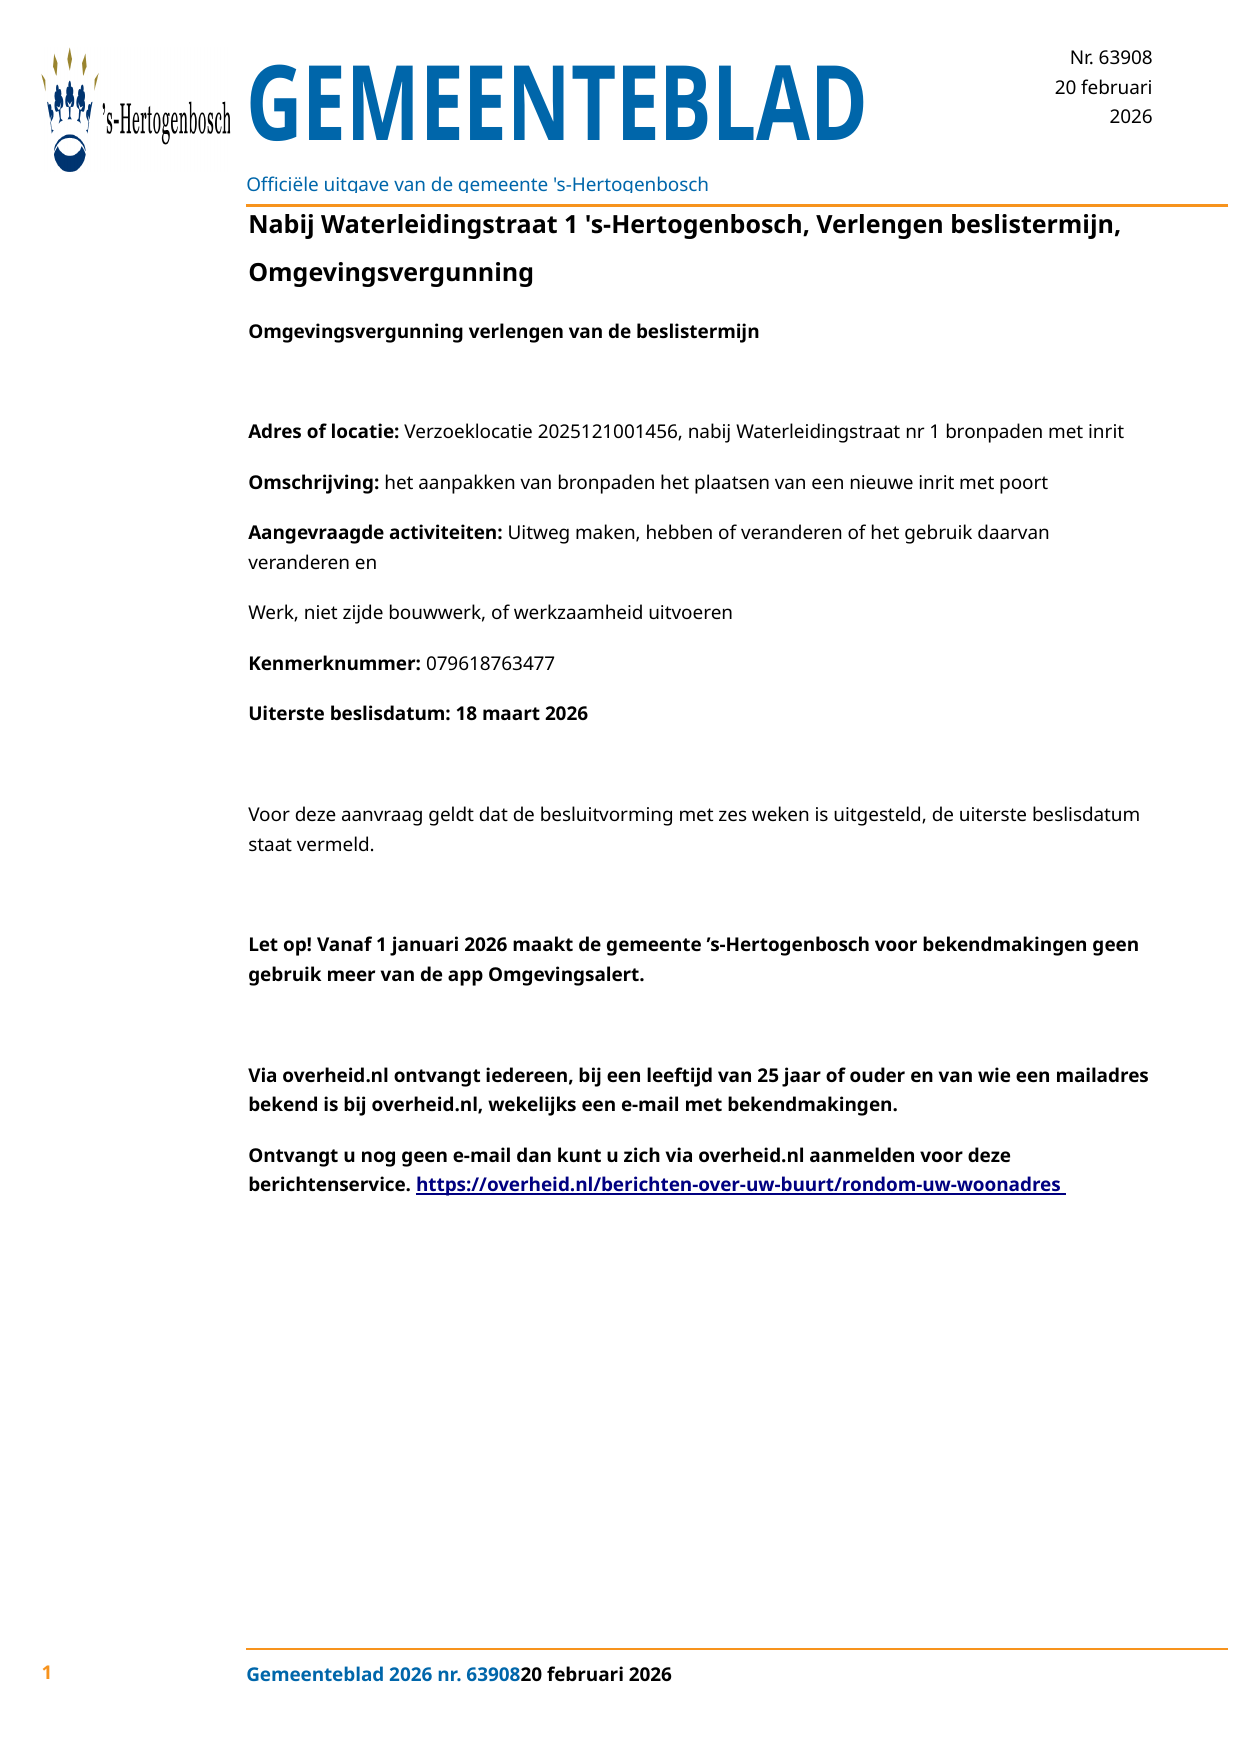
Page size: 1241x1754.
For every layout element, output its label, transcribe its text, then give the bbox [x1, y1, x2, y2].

text Omschrijving: het aanpakken van bronpaden het plaatsen van een nieuwe inrit met poort [248, 469, 1152, 495]
text Aangevraagde activiteiten: Uitweg maken, hebben of veranderen of het gebruik daarvan veranderen en [248, 519, 1152, 575]
text Let op! Vanaf 1 januari 2026 maakt de gemeente ’s-Hertogenbosch voor bekendmakingen geen gebruik meer van de app Omgevingsalert. [248, 932, 1152, 987]
text Kenmerknummer: 079618763477 [248, 650, 1152, 676]
text Adres of locatie: Verzoeklocatie 2025121001456, nabij Waterleidingstraat nr 1 bronpaden met inrit [248, 419, 1152, 444]
text Nabij Waterleidingstraat 1 's-Hertogenbosch, Verlengen beslistermijn, Omgevingsvergunning [248, 207, 1152, 288]
text Via overheid.nl ontvangt iedereen, bij een leeftijd van 25 jaar of ouder en van wie een mailadres bekend is bij overheid.nl, wekelijks een e-mail met bekendmakingen. [248, 1062, 1152, 1117]
text Uiterste beslisdatum: 18 maart 2026 [248, 700, 1152, 726]
picture [41, 47, 231, 172]
text Voor deze aanvraag geldt dat de besluitvorming met zes weken is uitgesteld, de uiterste beslisdatum staat vermeld. [248, 801, 1152, 857]
text Omgevingsvergunning verlengen van de beslistermijn [248, 318, 1152, 344]
text Werk, niet zijde bouwwerk, of werkzaamheid uitvoeren [248, 599, 1152, 625]
text Ontvangt u nog geen e-mail dan kunt u zich via overheid.nl aanmelden voor deze berichtenservice. https://overheid.nl/berichten-over-uw-buurt/rondom-uw-woonadres [248, 1142, 1152, 1197]
